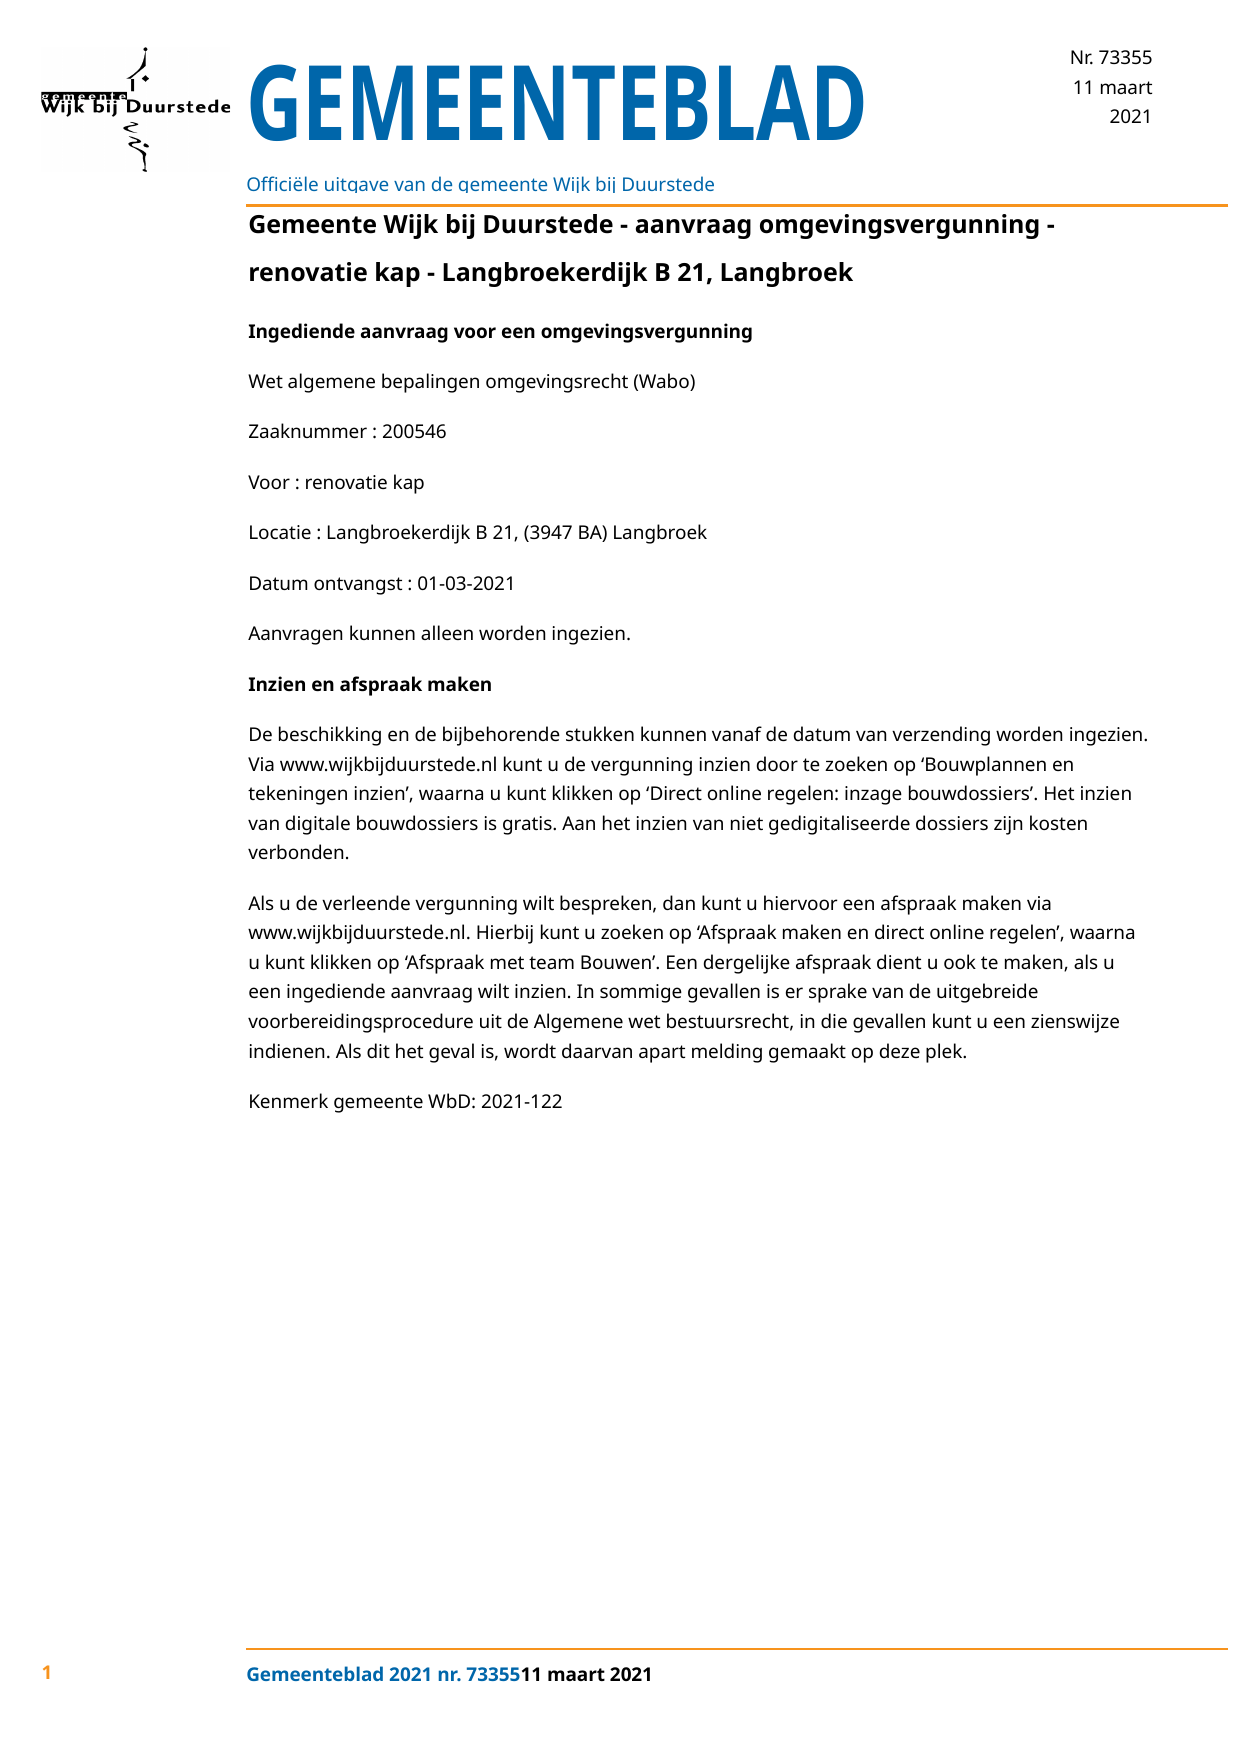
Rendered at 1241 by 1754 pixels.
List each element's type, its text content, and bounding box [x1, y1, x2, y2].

picture [41, 47, 231, 172]
text Inzien en afspraak maken [248, 671, 1152, 697]
text Als u de verleende vergunning wilt bespreken, dan kunt u hiervoor een afspraak maken via www.wijkbijduurstede.nl. Hierbij kunt u zoeken op ‘Afspraak maken en direct online regelen’, waarna u kunt klikken op ‘Afspraak met team Bouwen’. Een dergelijke afspraak dient u ook te maken, als u een ingediende aanvraag wilt inzien. In sommige gevallen is er sprake van de uitgebreide voorbereidingsprocedure uit de Algemene wet bestuursrecht, in die gevallen kunt u een zienswijze indienen. Als dit het geval is, wordt daarvan apart melding gemaakt op deze plek. [248, 890, 1152, 1064]
text Datum ontvangst : 01-03-2021 [248, 570, 1152, 596]
text Aanvragen kunnen alleen worden ingezien. [248, 620, 1152, 646]
text Kenmerk gemeente WbD: 2021-122 [248, 1088, 1152, 1114]
text Locatie : Langbroekerdijk B 21, (3947 BA) Langbroek [248, 519, 1152, 545]
text Ingediende aanvraag voor een omgevingsvergunning [248, 318, 1152, 344]
text Zaaknummer : 200546 [248, 419, 1152, 444]
text Wet algemene bepalingen omgevingsrecht (Wabo) [248, 368, 1152, 394]
text De beschikking en de bijbehorende stukken kunnen vanaf de datum van verzending worden ingezien. Via www.wijkbijduurstede.nl kunt u de vergunning inzien door te zoeken op ‘Bouwplannen en tekeningen inzien’, waarna u kunt klikken op ‘Direct online regelen: inzage bouwdossiers’. Het inzien van digitale bouwdossiers is gratis. Aan het inzien van niet gedigitaliseerde dossiers zijn kosten verbonden. [248, 721, 1152, 865]
text Gemeente Wijk bij Duurstede - aanvraag omgevingsvergunning - renovatie kap - Langbroekerdijk B 21, Langbroek [248, 207, 1152, 288]
text Voor : renovatie kap [248, 469, 1152, 495]
